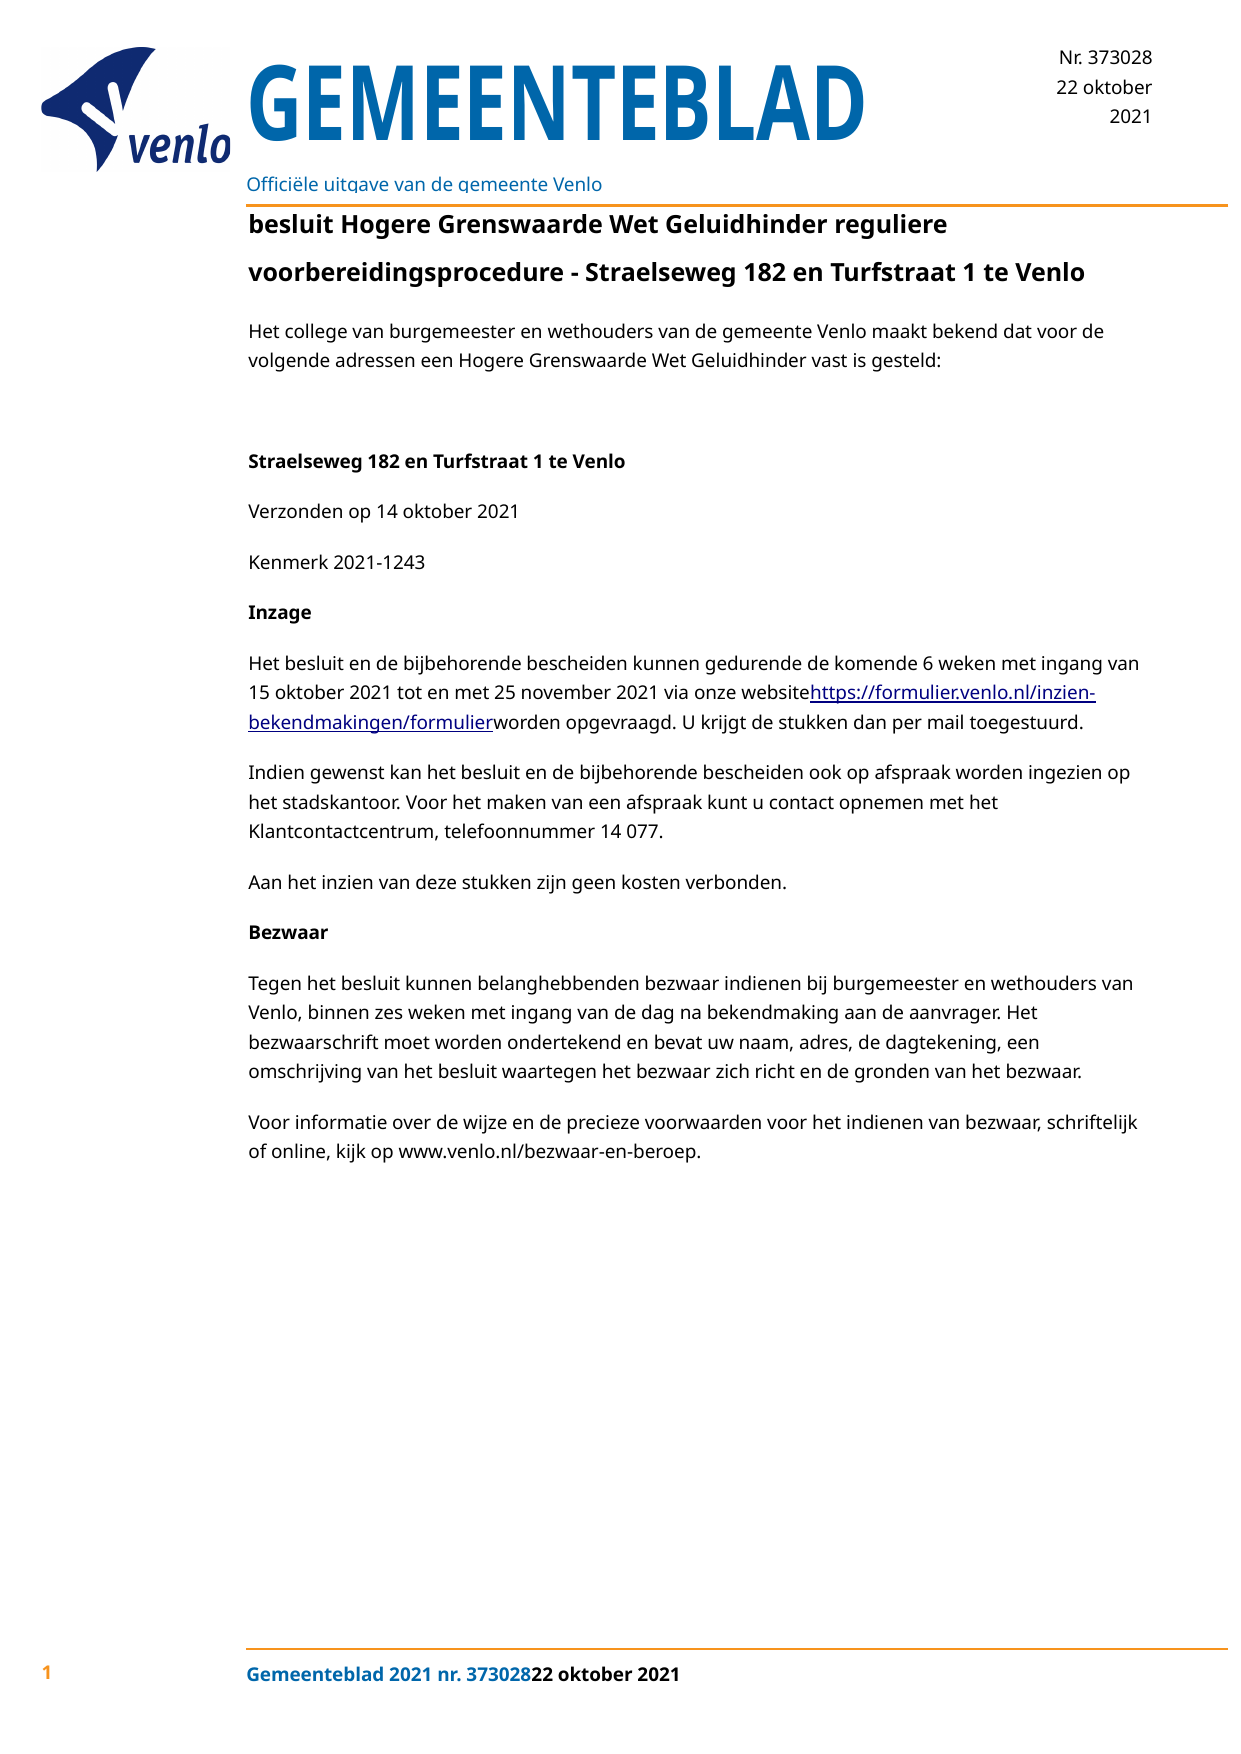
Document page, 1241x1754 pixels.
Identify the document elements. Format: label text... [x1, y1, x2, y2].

picture [41, 47, 231, 172]
text Verzonden op 14 oktober 2021 [248, 499, 1152, 524]
text Aan het inzien van deze stukken zijn geen kosten verbonden. [248, 869, 1152, 895]
text Tegen het besluit kunnen belanghebbenden bezwaar indienen bij burgemeester en wethouders van Venlo, binnen zes weken met ingang van de dag na bekendmaking aan de aanvrager. Het bezwaarschrift moet worden ondertekend en bevat uw naam, adres, de dagtekening, een omschrijving van het besluit waartegen het bezwaar zich richt en de gronden van het bezwaar. [248, 970, 1152, 1084]
text Inzage [248, 599, 1152, 625]
text Bezwaar [248, 919, 1152, 945]
text Het besluit en de bijbehorende bescheiden kunnen gedurende de komende 6 weken met ingang van 15 oktober 2021 tot en met 25 november 2021 via onze websitehttps://formulier.venlo.nl/inzien-bekendmakingen/formulierworden opgevraagd. U krijgt de stukken dan per mail toegestuurd. [248, 650, 1152, 735]
text besluit Hogere Grenswaarde Wet Geluidhinder reguliere voorbereidingsprocedure - Straelseweg 182 en Turfstraat 1 te Venlo [248, 207, 1152, 288]
text Het college van burgemeester en wethouders van de gemeente Venlo maakt bekend dat voor de volgende adressen een Hogere Grenswaarde Wet Geluidhinder vast is gesteld: [248, 318, 1152, 373]
text Kenmerk 2021-1243 [248, 549, 1152, 575]
text Indien gewenst kan het besluit en de bijbehorende bescheiden ook op afspraak worden ingezien op het stadskantoor. Voor het maken van een afspraak kunt u contact opnemen met het Klantcontactcentrum, telefoonnummer 14 077. [248, 759, 1152, 844]
text Voor informatie over de wijze en de precieze voorwaarden voor het indienen van bezwaar, schriftelijk of online, kijk op www.venlo.nl/bezwaar-en-beroep. [248, 1109, 1152, 1164]
text Straelseweg 182 en Turfstraat 1 te Venlo [248, 448, 1152, 474]
